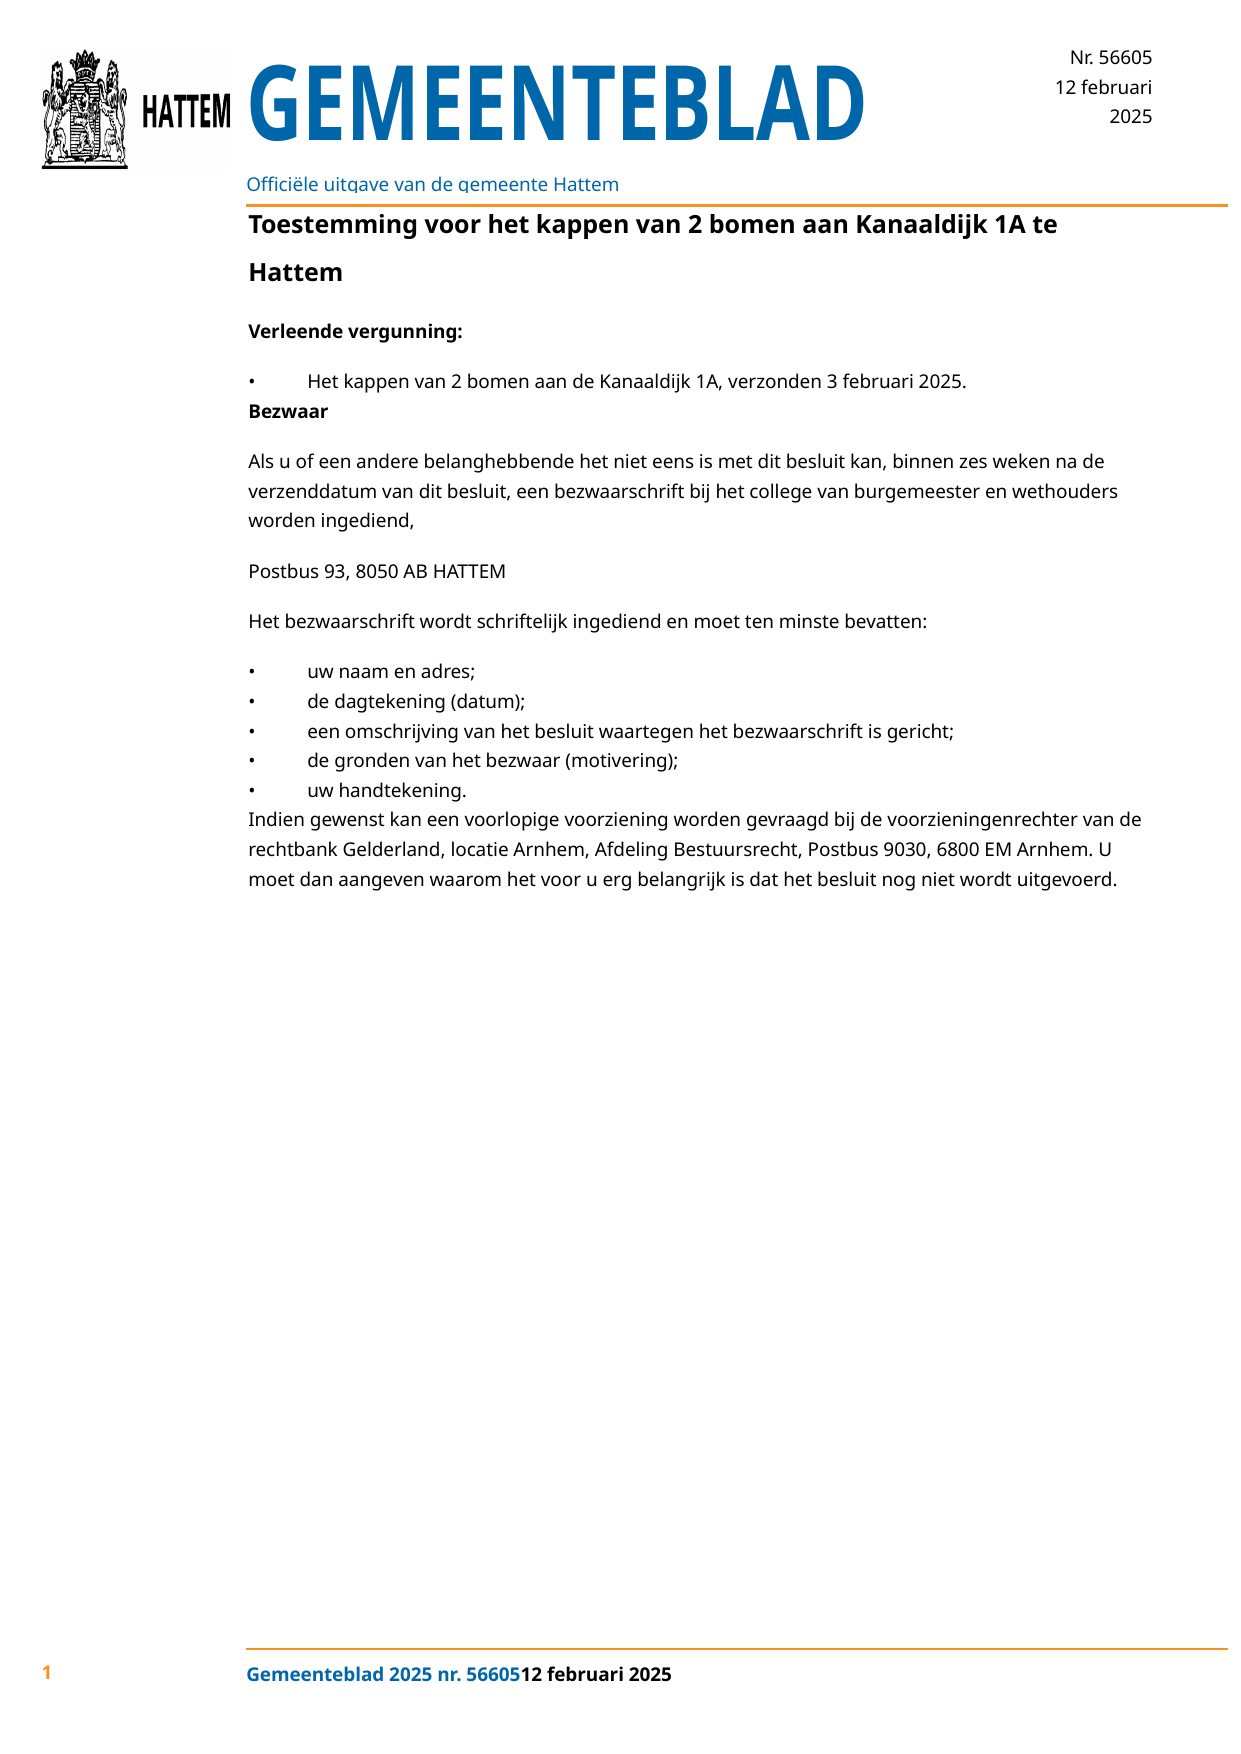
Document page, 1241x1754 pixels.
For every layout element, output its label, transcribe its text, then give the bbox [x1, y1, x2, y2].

picture [41, 47, 231, 172]
text Toestemming voor het kappen van 2 bomen aan Kanaaldijk 1A te Hattem [248, 207, 1152, 288]
list Het kappen van 2 bomen aan de Kanaaldijk 1A, verzonden 3 februari 2025. [248, 368, 1152, 394]
text Het bezwaarschrift wordt schriftelijk ingediend en moet ten minste bevatten: [248, 608, 1152, 634]
text Als u of een andere belanghebbende het niet eens is met dit besluit kan, binnen zes weken na de verzenddatum van dit besluit, een bezwaarschrift bij het college van burgemeester en wethouders worden ingediend, [248, 448, 1152, 533]
list de gronden van het bezwaar (motivering); [248, 747, 1152, 773]
list een omschrijving van het besluit waartegen het bezwaarschrift is gericht; [248, 718, 1152, 744]
text Bezwaar [248, 398, 1152, 424]
list uw handtekening. [248, 777, 1152, 803]
text Postbus 93, 8050 AB HATTEM [248, 558, 1152, 584]
list uw naam en adres; [248, 659, 1152, 684]
text Indien gewenst kan een voorlopige voorziening worden gevraagd bij de voorzieningenrechter van de rechtbank Gelderland, locatie Arnhem, Afdeling Bestuursrecht, Postbus 9030, 6800 EM Arnhem. U moet dan aangeven waarom het voor u erg belangrijk is dat het besluit nog niet wordt uitgevoerd. [248, 807, 1152, 892]
text Verleende vergunning: [248, 318, 1152, 344]
list de dagtekening (datum); [248, 688, 1152, 714]
